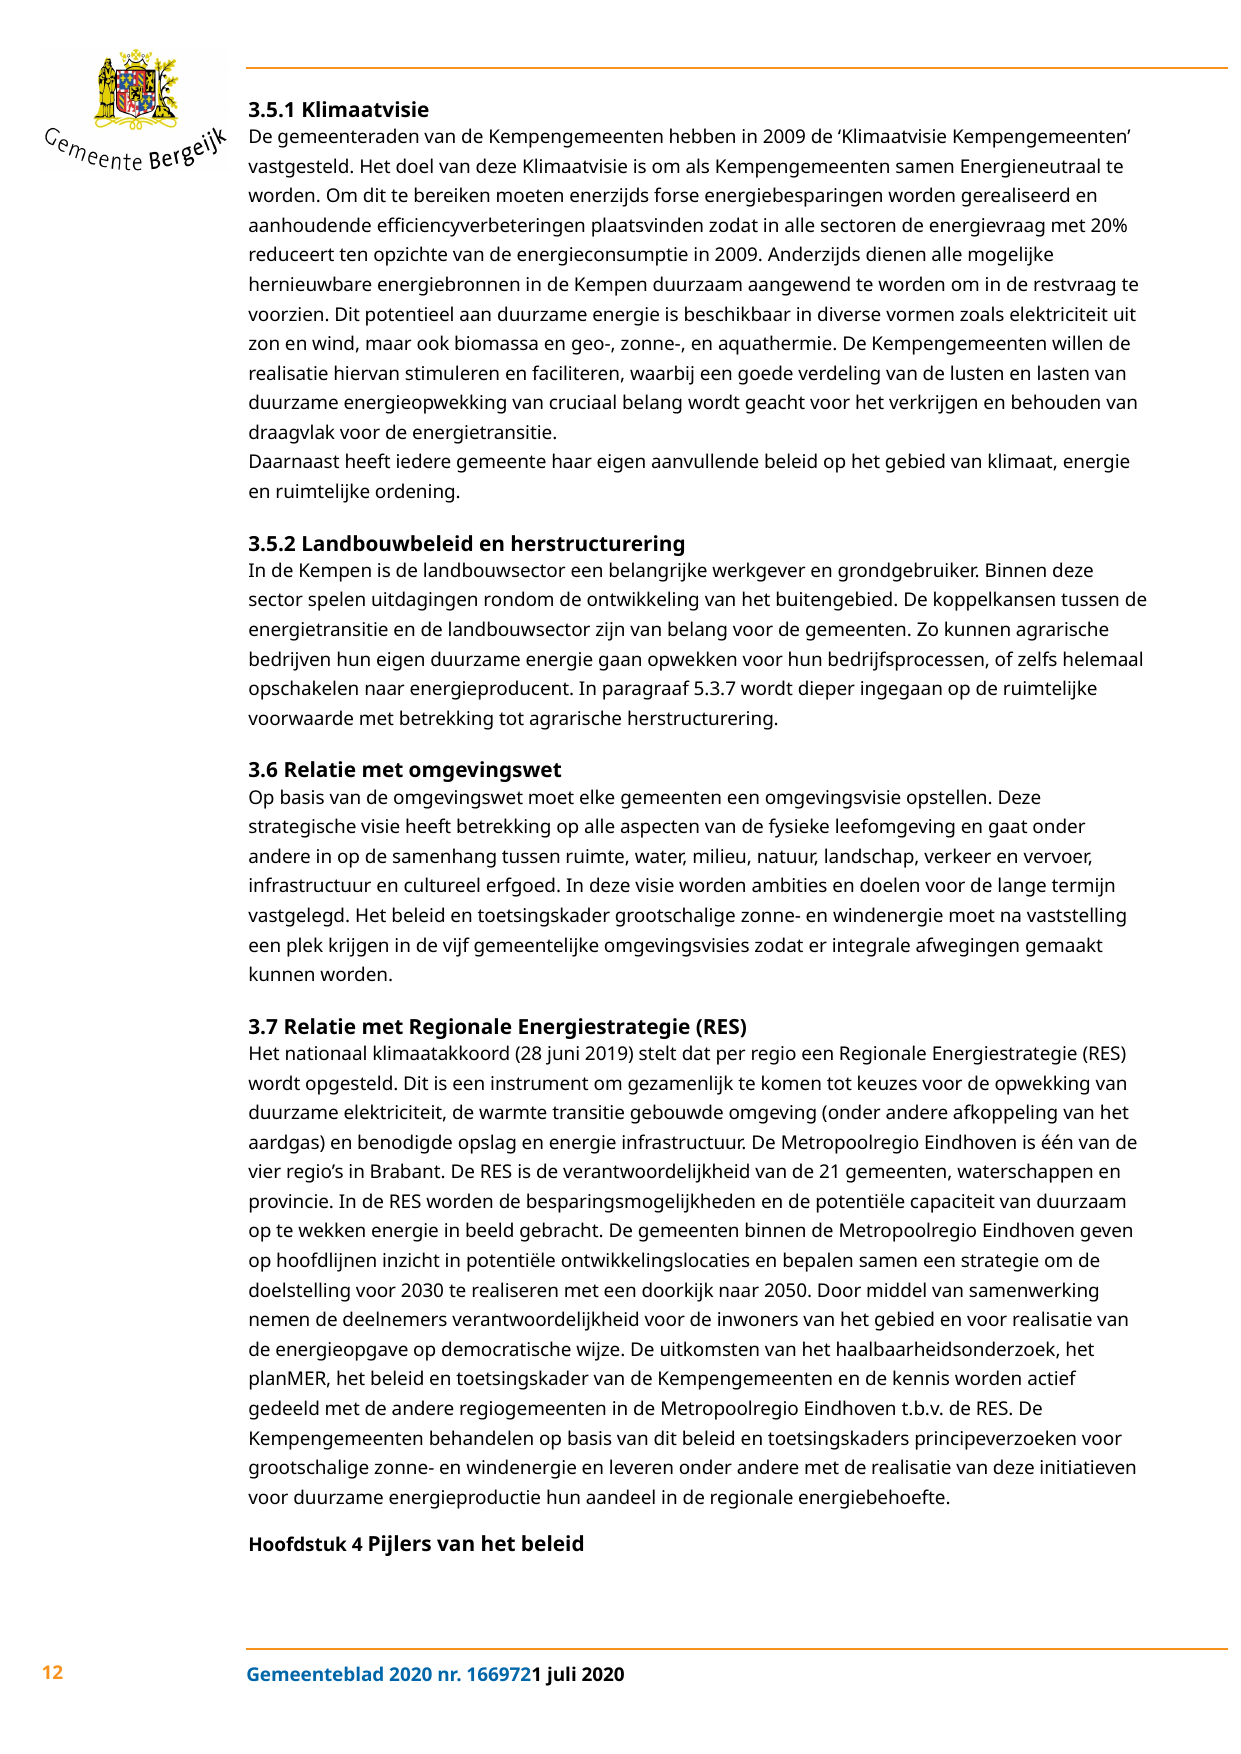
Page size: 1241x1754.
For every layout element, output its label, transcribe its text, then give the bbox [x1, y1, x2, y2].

picture [41, 47, 231, 172]
text In de Kempen is de landbouwsector een belangrijke werkgever en grondgebruiker. Binnen deze sector spelen uitdagingen rondom de ontwikkeling van het buitengebied. De koppelkansen tussen de energietransitie en de landbouwsector zijn van belang voor de gemeenten. Zo kunnen agrarische bedrijven hun eigen duurzame energie gaan opwekken voor hun bedrijfsprocessen, of zelfs helemaal opschakelen naar energieproducent. In paragraaf 5.3.7 wordt dieper ingegaan op de ruimtelijke voorwaarde met betrekking tot agrarische herstructurering. [248, 557, 1152, 731]
text 3.5.1 Klimaatvisie [248, 95, 1152, 123]
text Op basis van de omgevingswet moet elke gemeenten een omgevingsvisie opstellen. Deze strategische visie heeft betrekking op alle aspecten van de fysieke leefomgeving en gaat onder andere in op de samenhang tussen ruimte, water, milieu, natuur, landschap, verkeer en vervoer, infrastructuur en cultureel erfgoed. In deze visie worden ambities en doelen voor de lange termijn vastgelegd. Het beleid en toetsingskader grootschalige zonne- en windenergie moet na vaststelling een plek krijgen in de vijf gemeentelijke omgevingsvisies zodat er integrale afwegingen gemaakt kunnen worden. [248, 784, 1152, 987]
text Daarnaast heeft iedere gemeente haar eigen aanvullende beleid op het gebied van klimaat, energie en ruimtelijke ordening. [248, 449, 1152, 504]
text De gemeenteraden van de Kempengemeenten hebben in 2009 de ‘Klimaatvisie Kempengemeenten’ vastgesteld. Het doel van deze Klimaatvisie is om als Kempengemeenten samen Energieneutraal te worden. Om dit te bereiken moeten enerzijds forse energiebesparingen worden gerealiseerd en aanhoudende efficiencyverbeteringen plaatsvinden zodat in alle sectoren de energievraag met 20% reduceert ten opzichte van de energieconsumptie in 2009. Anderzijds dienen alle mogelijke hernieuwbare energiebronnen in de Kempen duurzaam aangewend te worden om in de restvraag te voorzien. Dit potentieel aan duurzame energie is beschikbaar in diverse vormen zoals elektriciteit uit zon en wind, maar ook biomassa en geo-, zonne-, en aquathermie. De Kempengemeenten willen de realisatie hiervan stimuleren en faciliteren, waarbij een goede verdeling van de lusten en lasten van duurzame energieopwekking van cruciaal belang wordt geacht voor het verkrijgen en behouden van draagvlak voor de energietransitie. [248, 123, 1152, 445]
text 3.7 Relatie met Regionale Energiestrategie (RES) [248, 1012, 1152, 1040]
text Hoofdstuk 4 Pijlers van het beleid [248, 1529, 1152, 1558]
text 3.6 Relatie met omgevingswet [248, 755, 1152, 784]
text 3.5.2 Landbouwbeleid en herstructurering [248, 529, 1152, 557]
text Het nationaal klimaatakkoord (28 juni 2019) stelt dat per regio een Regionale Energiestrategie (RES) wordt opgesteld. Dit is een instrument om gezamenlijk te komen tot keuzes voor de opwekking van duurzame elektriciteit, de warmte transitie gebouwde omgeving (onder andere afkoppeling van het aardgas) en benodigde opslag en energie infrastructuur. De Metropoolregio Eindhoven is één van de vier regio’s in Brabant. De RES is de verantwoordelijkheid van de 21 gemeenten, waterschappen en provincie. In de RES worden de besparingsmogelijkheden en de potentiële capaciteit van duurzaam op te wekken energie in beeld gebracht. De gemeenten binnen de Metropoolregio Eindhoven geven op hoofdlijnen inzicht in potentiële ontwikkelingslocaties en bepalen samen een strategie om de doelstelling voor 2030 te realiseren met een doorkijk naar 2050. Door middel van samenwerking nemen de deelnemers verantwoordelijkheid voor de inwoners van het gebied en voor realisatie van de energieopgave op democratische wijze. De uitkomsten van het haalbaarheidsonderzoek, het planMER, het beleid en toetsingskader van de Kempengemeenten en de kennis worden actief gedeeld met de andere regiogemeenten in de Metropoolregio Eindhoven t.b.v. de RES. De Kempengemeenten behandelen op basis van dit beleid en toetsingskaders principeverzoeken voor grootschalige zonne- en windenergie en leveren onder andere met de realisatie van deze initiatieven voor duurzame energieproductie hun aandeel in de regionale energiebehoefte. [248, 1040, 1152, 1510]
